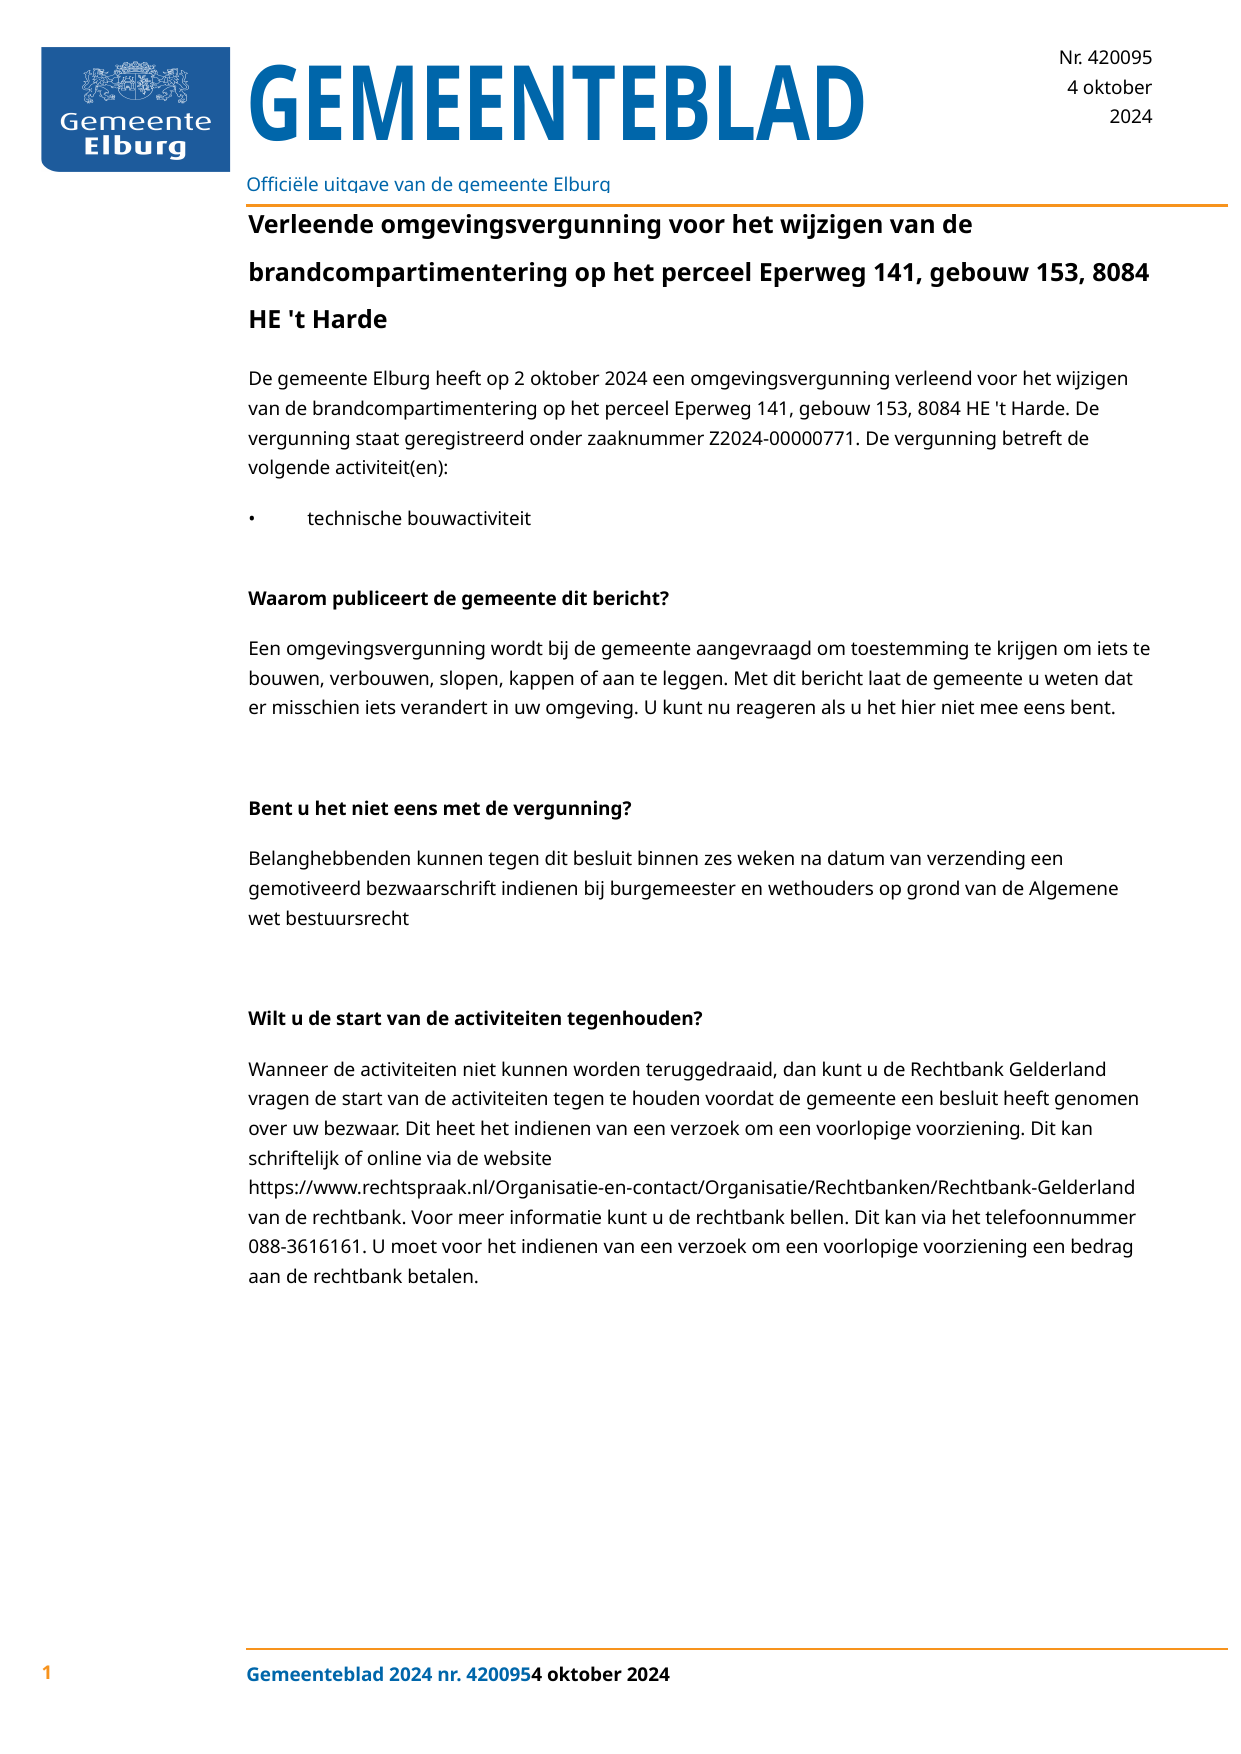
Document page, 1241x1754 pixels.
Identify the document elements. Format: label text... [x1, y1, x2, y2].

list technische bouwactiviteit [248, 505, 1152, 530]
text Bent u het niet eens met de vergunning? [248, 795, 1152, 821]
text Een omgevingsvergunning wordt bij de gemeente aangevraagd om toestemming te krijgen om iets te bouwen, verbouwen, slopen, kappen of aan te leggen. Met dit bericht laat de gemeente u weten dat er misschien iets verandert in uw omgeving. U kunt nu reageren als u het hier niet mee eens bent. [248, 635, 1152, 720]
text De gemeente Elburg heeft op 2 oktober 2024 een omgevingsvergunning verleend voor het wijzigen van de brandcompartimentering op het perceel Eperweg 141, gebouw 153, 8084 HE 't Harde. De vergunning staat geregistreerd onder zaaknummer Z2024-00000771. De vergunning betreft de volgende activiteit(en): [248, 366, 1152, 480]
text Belanghebbenden kunnen tegen dit besluit binnen zes weken na datum van verzending een gemotiveerd bezwaarschrift indienen bij burgemeester en wethouders op grond van de Algemene wet bestuursrecht [248, 846, 1152, 930]
text Verleende omgevingsvergunning voor het wijzigen van de brandcompartimentering op het perceel Eperweg 141, gebouw 153, 8084 HE 't Harde [248, 207, 1152, 336]
text Wilt u de start van de activiteiten tegenhouden? [248, 1006, 1152, 1031]
picture [41, 47, 231, 172]
text Wanneer de activiteiten niet kunnen worden teruggedraaid, dan kunt u de Rechtbank Gelderland vragen de start van de activiteiten tegen te houden voordat de gemeente een besluit heeft genomen over uw bezwaar. Dit heet het indienen van een verzoek om een voorlopige voorziening. Dit kan schriftelijk of online via de website https://www.rechtspraak.nl/Organisatie-en-contact/Organisatie/Rechtbanken/Rechtbank-Gelderland van de rechtbank. Voor meer informatie kunt u de rechtbank bellen. Dit kan via het telefoonnummer 088-3616161. U moet voor het indienen van een verzoek om een voorlopige voorziening een bedrag aan de rechtbank betalen. [248, 1056, 1152, 1289]
text Waarom publiceert de gemeente dit bericht? [248, 585, 1152, 610]
